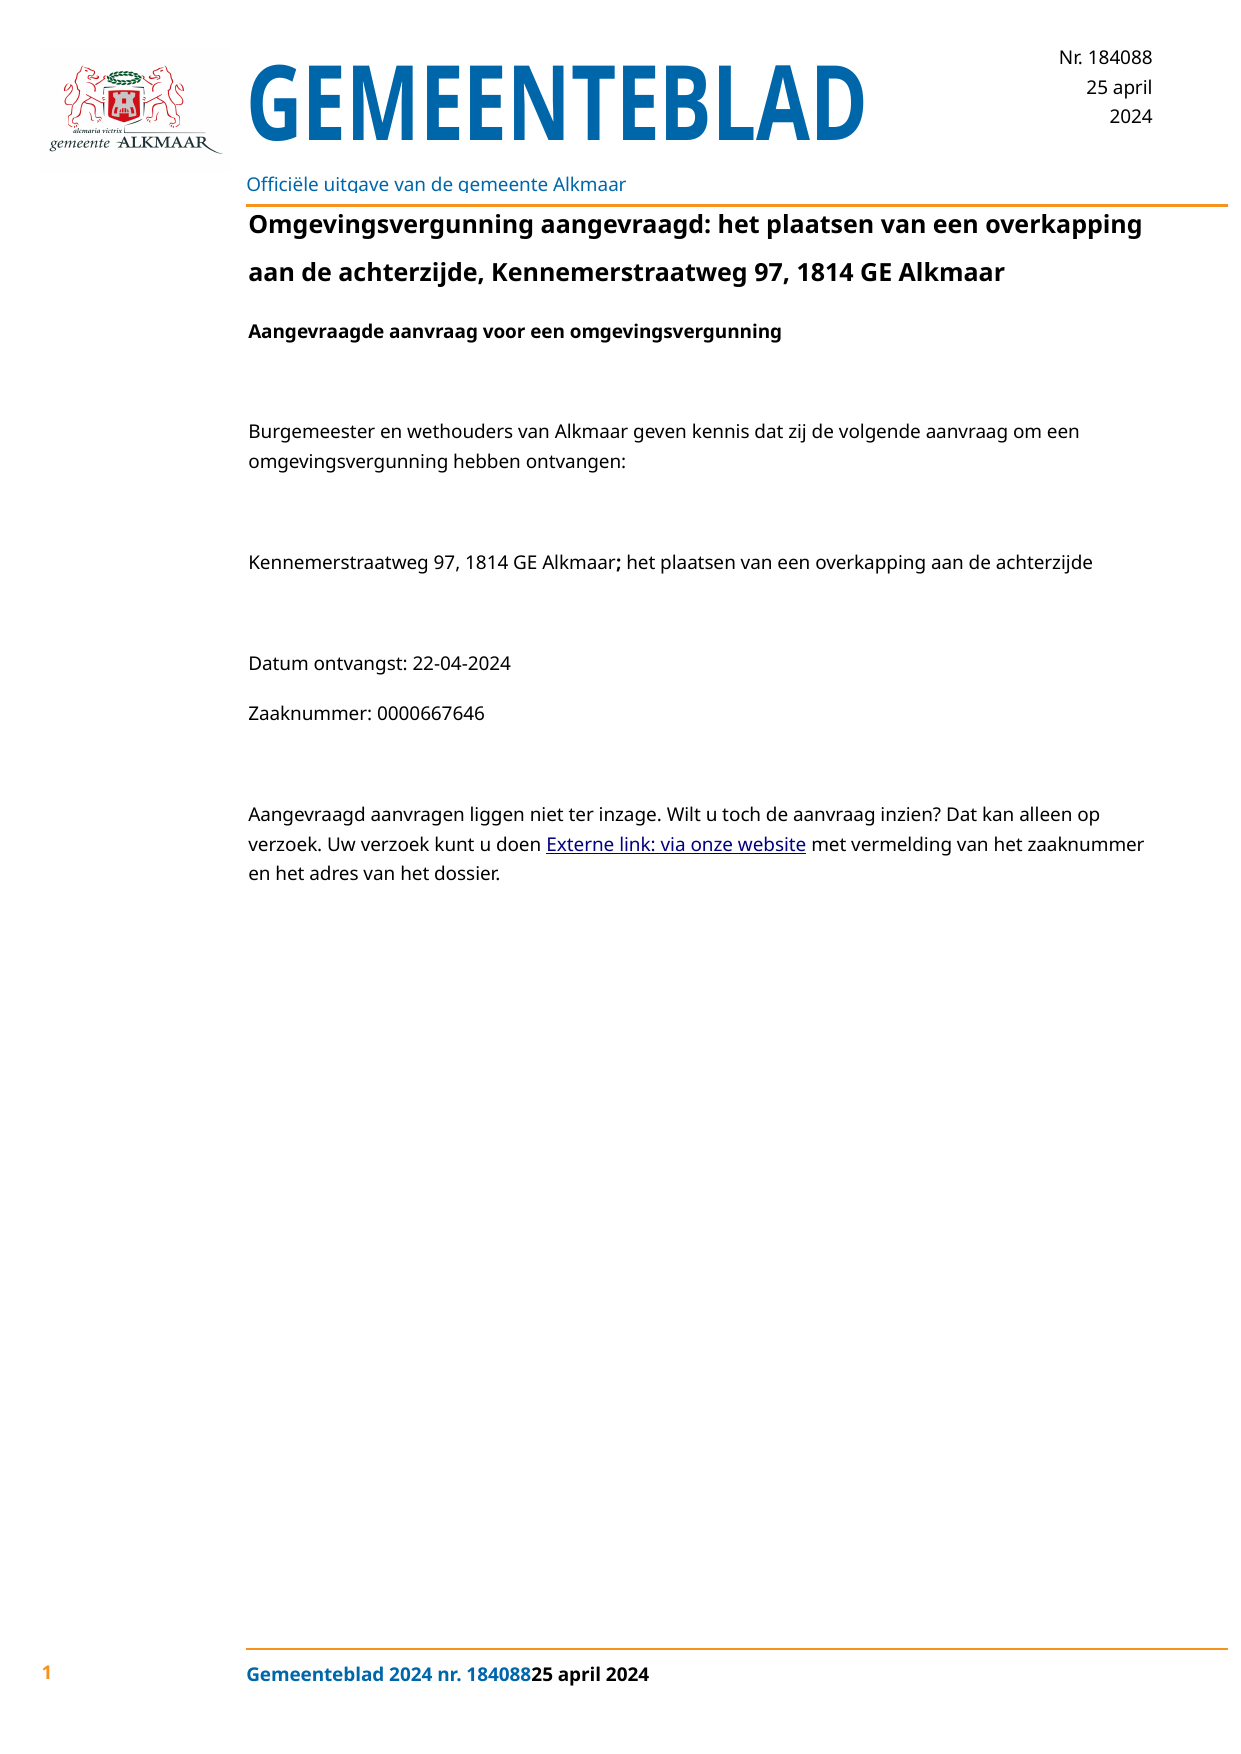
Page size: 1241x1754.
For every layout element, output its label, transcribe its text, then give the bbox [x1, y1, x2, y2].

text Datum ontvangst: 22-04-2024 [248, 650, 1152, 676]
picture [41, 47, 231, 172]
text Kennemerstraatweg 97, 1814 GE Alkmaar; het plaatsen van een overkapping aan de achterzijde [248, 549, 1152, 575]
text Burgemeester en wethouders van Alkmaar geven kennis dat zij de volgende aanvraag om een omgevingsvergunning hebben ontvangen: [248, 419, 1152, 474]
text Aangevraagd aanvragen liggen niet ter inzage. Wilt u toch de aanvraag inzien? Dat kan alleen op verzoek. Uw verzoek kunt u doen Externe link: via onze website met vermelding van het zaaknummer en het adres van het dossier. [248, 801, 1152, 886]
text Omgevingsvergunning aangevraagd: het plaatsen van een overkapping aan de achterzijde, Kennemerstraatweg 97, 1814 GE Alkmaar [248, 207, 1152, 288]
text Zaaknummer: 0000667646 [248, 700, 1152, 726]
text Aangevraagde aanvraag voor een omgevingsvergunning [248, 318, 1152, 344]
